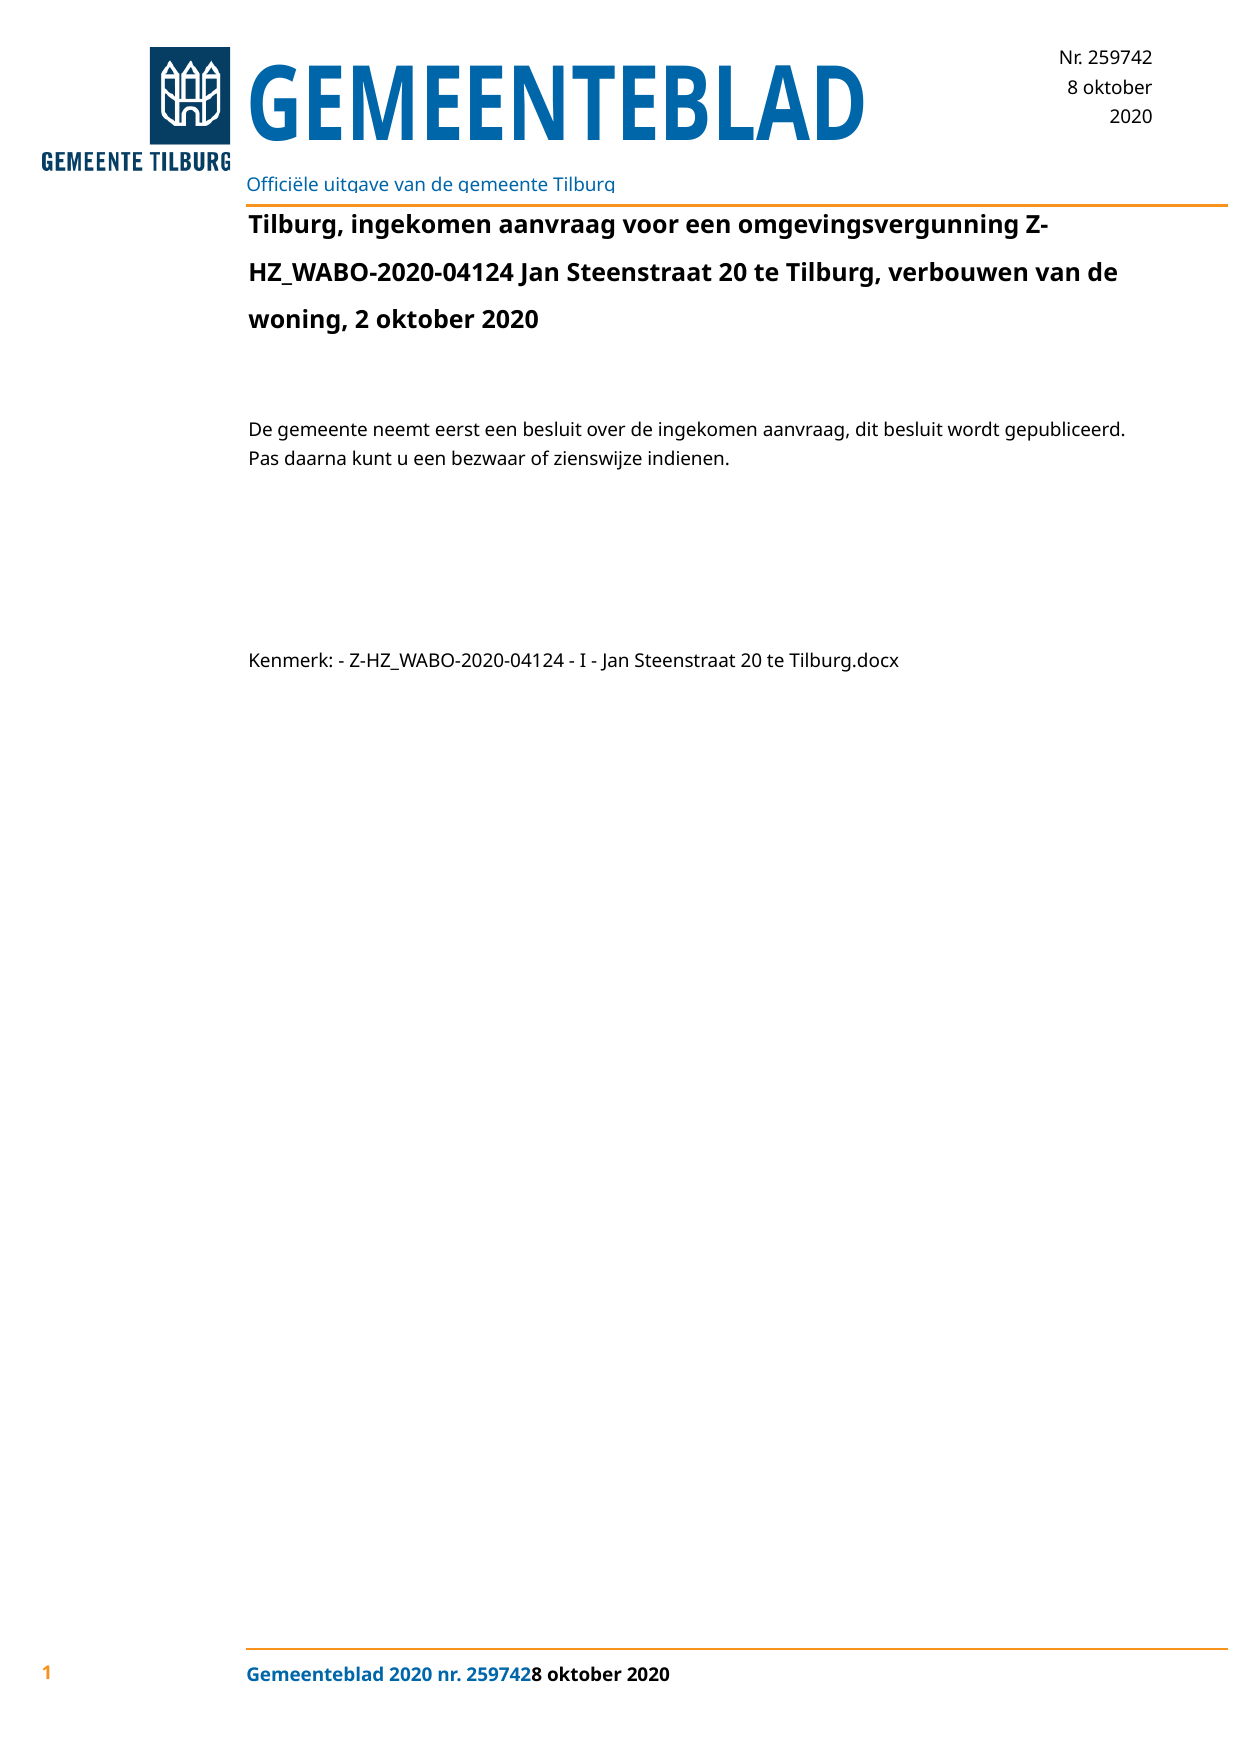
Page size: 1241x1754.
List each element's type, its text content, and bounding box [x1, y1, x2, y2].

picture [41, 47, 231, 172]
text De gemeente neemt eerst een besluit over de ingekomen aanvraag, dit besluit wordt gepubliceerd. Pas daarna kunt u een bezwaar of zienswijze indienen. [248, 416, 1152, 471]
text Kenmerk: - Z-HZ_WABO-2020-04124 - I - Jan Steenstraat 20 te Tilburg.docx [248, 647, 1152, 673]
text Tilburg, ingekomen aanvraag voor een omgevingsvergunning Z-HZ_WABO-2020-04124 Jan Steenstraat 20 te Tilburg, verbouwen van de woning, 2 oktober 2020 [248, 207, 1152, 336]
